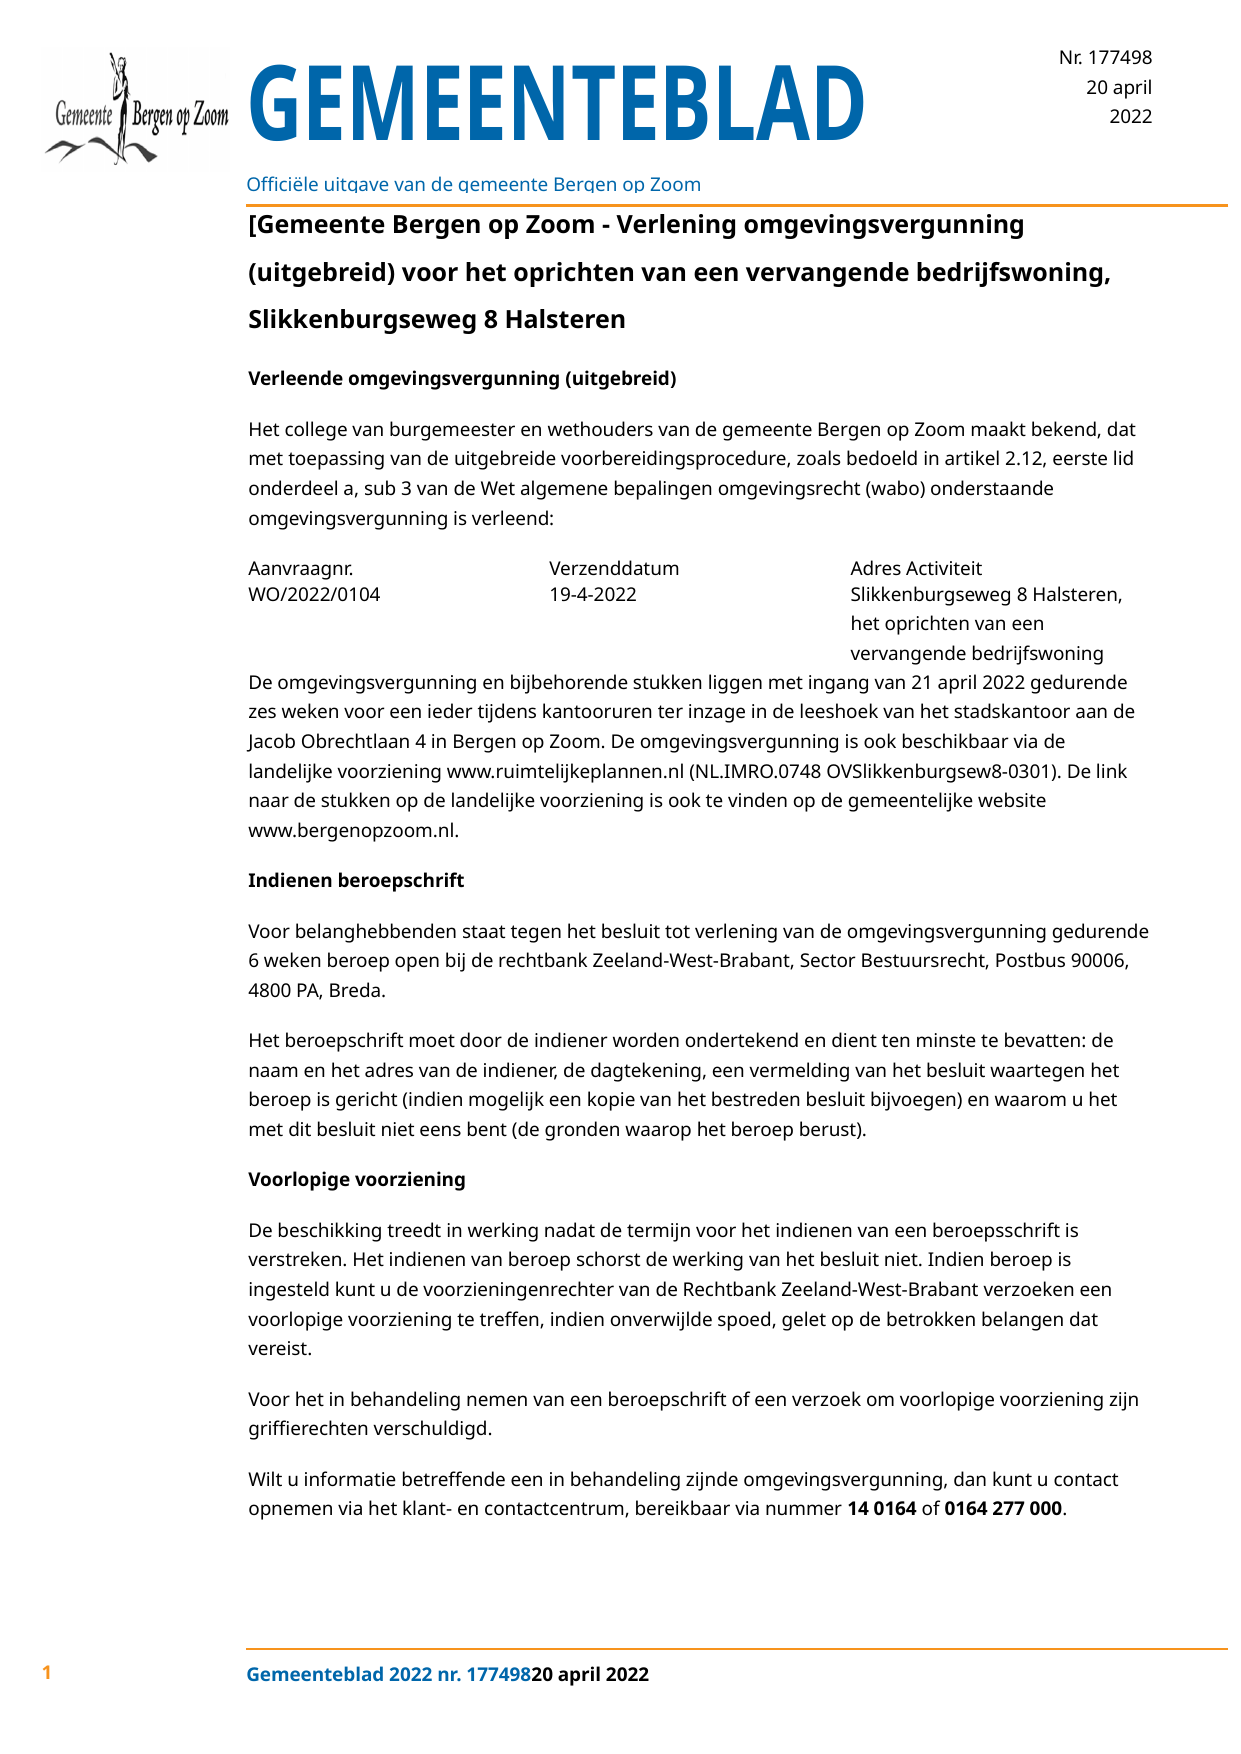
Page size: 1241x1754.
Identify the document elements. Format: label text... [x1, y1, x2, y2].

table_cell 19-4-2022 [549, 581, 850, 666]
table_cell WO/2022/0104 [248, 581, 549, 666]
text Verleende omgevingsvergunning (uitgebreid) [248, 366, 1152, 391]
table_header Verzenddatum [549, 555, 850, 581]
text De omgevingsvergunning en bijbehorende stukken liggen met ingang van 21 april 2022 gedurende zes weken voor een ieder tijdens kantooruren ter inzage in de leeshoek van het stadskantoor aan de Jacob Obrechtlaan 4 in Bergen op Zoom. De omgevingsvergunning is ook beschikbaar via de landelijke voorziening www.ruimtelijkeplannen.nl (NL.IMRO.0748 OVSlikkenburgsew8-0301). De link naar de stukken op de landelijke voorziening is ook te vinden op de gemeentelijke website www.bergenopzoom.nl. [248, 669, 1152, 843]
text Voor belanghebbenden staat tegen het besluit tot verlening van de omgevingsvergunning gedurende 6 weken beroep open bij de rechtbank Zeeland-West-Brabant, Sector Bestuursrecht, Postbus 90006, 4800 PA, Breda. [248, 918, 1152, 1003]
text Het college van burgemeester en wethouders van de gemeente Bergen op Zoom maakt bekend, dat met toepassing van de uitgebreide voorbereidingsprocedure, zoals bedoeld in artikel 2.12, eerste lid onderdeel a, sub 3 van de Wet algemene bepalingen omgevingsrecht (wabo) onderstaande omgevingsvergunning is verleend: [248, 416, 1152, 530]
table_header Adres Activiteit [850, 555, 1152, 581]
text [Gemeente Bergen op Zoom - Verlening omgevingsvergunning (uitgebreid) voor het oprichten van een vervangende bedrijfswoning, Slikkenburgseweg 8 Halsteren [248, 207, 1152, 336]
table_header Aanvraagnr. [248, 555, 549, 581]
text Indienen beroepschrift [248, 867, 1152, 893]
text Wilt u informatie betreffende een in behandeling zijnde omgevingsvergunning, dan kunt u contact opnemen via het klant- en contactcentrum, bereikbaar via nummer 14 0164 of 0164 277 000. [248, 1466, 1152, 1521]
picture [41, 47, 231, 172]
text Het beroepschrift moet door de indiener worden ondertekend en dient ten minste te bevatten: de naam en het adres van de indiener, de dagtekening, een vermelding van het besluit waartegen het beroep is gericht (indien mogelijk een kopie van het bestreden besluit bijvoegen) en waarom u het met dit besluit niet eens bent (de gronden waarop het beroep berust). [248, 1027, 1152, 1142]
text De beschikking treedt in werking nadat de termijn voor het indienen van een beroepsschrift is verstreken. Het indienen van beroep schorst de werking van het besluit niet. Indien beroep is ingesteld kunt u de voorzieningenrechter van de Rechtbank Zeeland-West-Brabant verzoeken een voorlopige voorziening te treffen, indien onverwijlde spoed, gelet op de betrokken belangen dat vereist. [248, 1217, 1152, 1361]
text Voorlopige voorziening [248, 1167, 1152, 1192]
table_cell Slikkenburgseweg 8 Halsteren, het oprichten van een vervangende bedrijfswoning [850, 581, 1152, 666]
text Voor het in behandeling nemen van een beroepschrift of een verzoek om voorlopige voorziening zijn griffierechten verschuldigd. [248, 1386, 1152, 1441]
